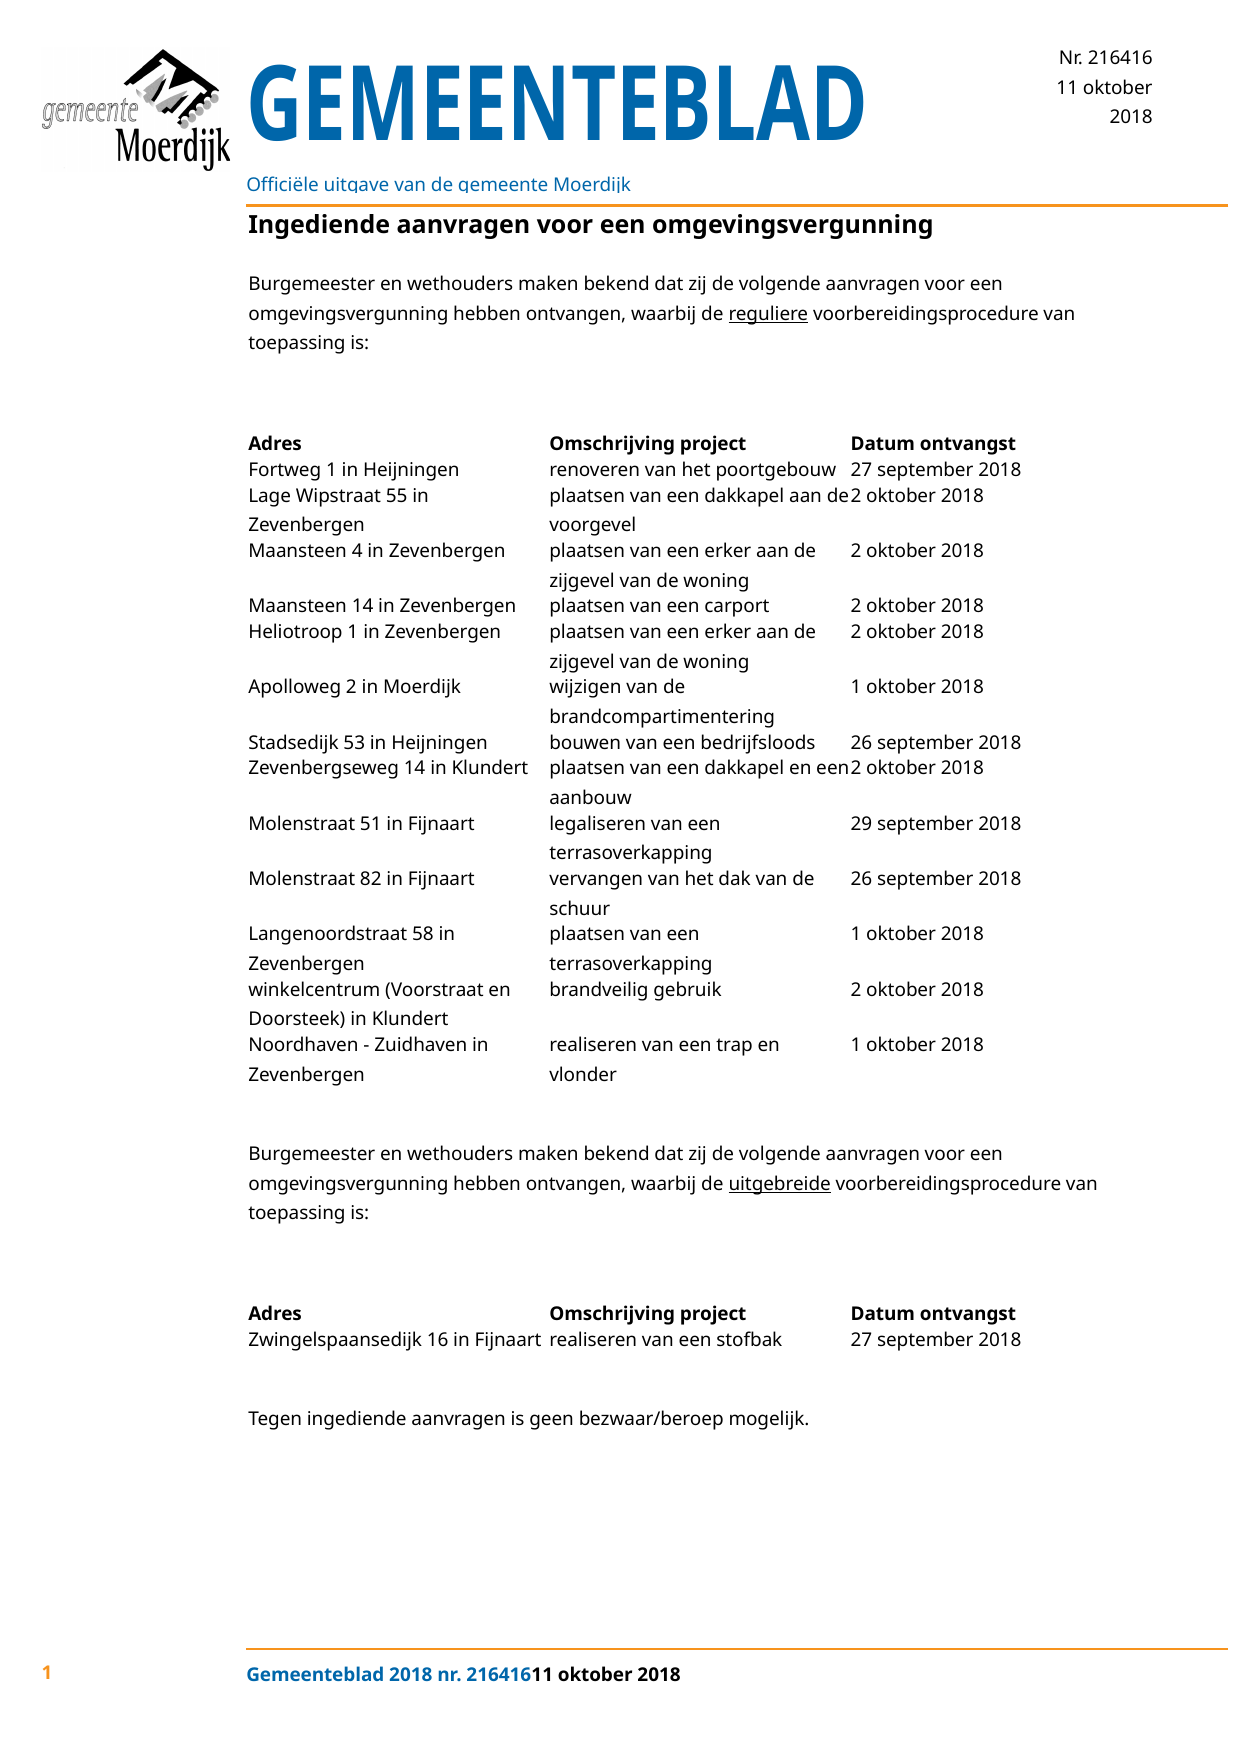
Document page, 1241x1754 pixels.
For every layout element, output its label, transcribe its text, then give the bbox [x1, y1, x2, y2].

table_cell 2 oktober 2018 [850, 482, 1152, 537]
table_cell 2 oktober 2018 [850, 618, 1152, 673]
table_cell realiseren van een trap en vlonder [549, 1031, 850, 1086]
text Ingediende aanvragen voor een omgevingsvergunning [248, 207, 1152, 241]
table_cell Maansteen 4 in Zevenbergen [248, 537, 549, 592]
table_cell plaatsen van een terrasoverkapping [549, 921, 850, 976]
table_cell vervangen van het dak van de schuur [549, 865, 850, 921]
table_cell Heliotroop 1 in Zevenbergen [248, 618, 549, 673]
table_cell 26 september 2018 [850, 729, 1152, 754]
table_cell renoveren van het poortgebouw [549, 456, 850, 482]
table_cell Apolloweg 2 in Moerdijk [248, 674, 549, 729]
table_cell Molenstraat 51 in Fijnaart [248, 810, 549, 865]
table_cell bouwen van een bedrijfsloods [549, 729, 850, 754]
table_cell 2 oktober 2018 [850, 593, 1152, 618]
table_header Omschrijving project [549, 430, 850, 456]
table_cell plaatsen van een dakkapel en een aanbouw [549, 755, 850, 810]
table_cell Fortweg 1 in Heijningen [248, 456, 549, 482]
table_header Datum ontvangst [850, 1300, 1152, 1326]
table_cell 1 oktober 2018 [850, 921, 1152, 976]
table_cell 1 oktober 2018 [850, 674, 1152, 729]
table_cell Lage Wipstraat 55 in Zevenbergen [248, 482, 549, 537]
text Burgemeester en wethouders maken bekend dat zij de volgende aanvragen voor een omgevingsvergunning hebben ontvangen, waarbij de reguliere voorbereidingsprocedure van toepassing is: [248, 270, 1152, 355]
table_cell legaliseren van een terrasoverkapping [549, 810, 850, 865]
table_cell wijzigen van de brandcompartimentering [549, 674, 850, 729]
table_cell 29 september 2018 [850, 810, 1152, 865]
table_cell 26 september 2018 [850, 865, 1152, 921]
table_cell Molenstraat 82 in Fijnaart [248, 865, 549, 921]
table_cell Zwingelspaansedijk 16 in Fijnaart [248, 1326, 549, 1352]
table_cell Langenoordstraat 58 in Zevenbergen [248, 921, 549, 976]
table_cell 1 oktober 2018 [850, 1031, 1152, 1086]
table_cell plaatsen van een carport [549, 593, 850, 618]
table_cell 2 oktober 2018 [850, 976, 1152, 1031]
text Tegen ingediende aanvragen is geen bezwaar/beroep mogelijk. [248, 1405, 1152, 1431]
table_cell realiseren van een stofbak [549, 1326, 850, 1352]
table_cell 2 oktober 2018 [850, 755, 1152, 810]
table_cell plaatsen van een dakkapel aan de voorgevel [549, 482, 850, 537]
table_cell Maansteen 14 in Zevenbergen [248, 593, 549, 618]
table_cell Stadsedijk 53 in Heijningen [248, 729, 549, 754]
table_header Omschrijving project [549, 1300, 850, 1326]
table_cell 27 september 2018 [850, 1326, 1152, 1352]
table_header Datum ontvangst [850, 430, 1152, 456]
table_cell Noordhaven - Zuidhaven in Zevenbergen [248, 1031, 549, 1086]
table_header Adres [248, 1300, 549, 1326]
picture [41, 47, 231, 172]
table_cell 27 september 2018 [850, 456, 1152, 482]
table_cell plaatsen van een erker aan de zijgevel van de woning [549, 537, 850, 592]
table_cell plaatsen van een erker aan de zijgevel van de woning [549, 618, 850, 673]
table_cell brandveilig gebruik [549, 976, 850, 1031]
table_header Adres [248, 430, 549, 456]
table_cell 2 oktober 2018 [850, 537, 1152, 592]
text Burgemeester en wethouders maken bekend dat zij de volgende aanvragen voor een omgevingsvergunning hebben ontvangen, waarbij de uitgebreide voorbereidingsprocedure van toepassing is: [248, 1140, 1152, 1225]
table_cell winkelcentrum (Voorstraat en Doorsteek) in Klundert [248, 976, 549, 1031]
table_cell Zevenbergseweg 14 in Klundert [248, 755, 549, 810]
